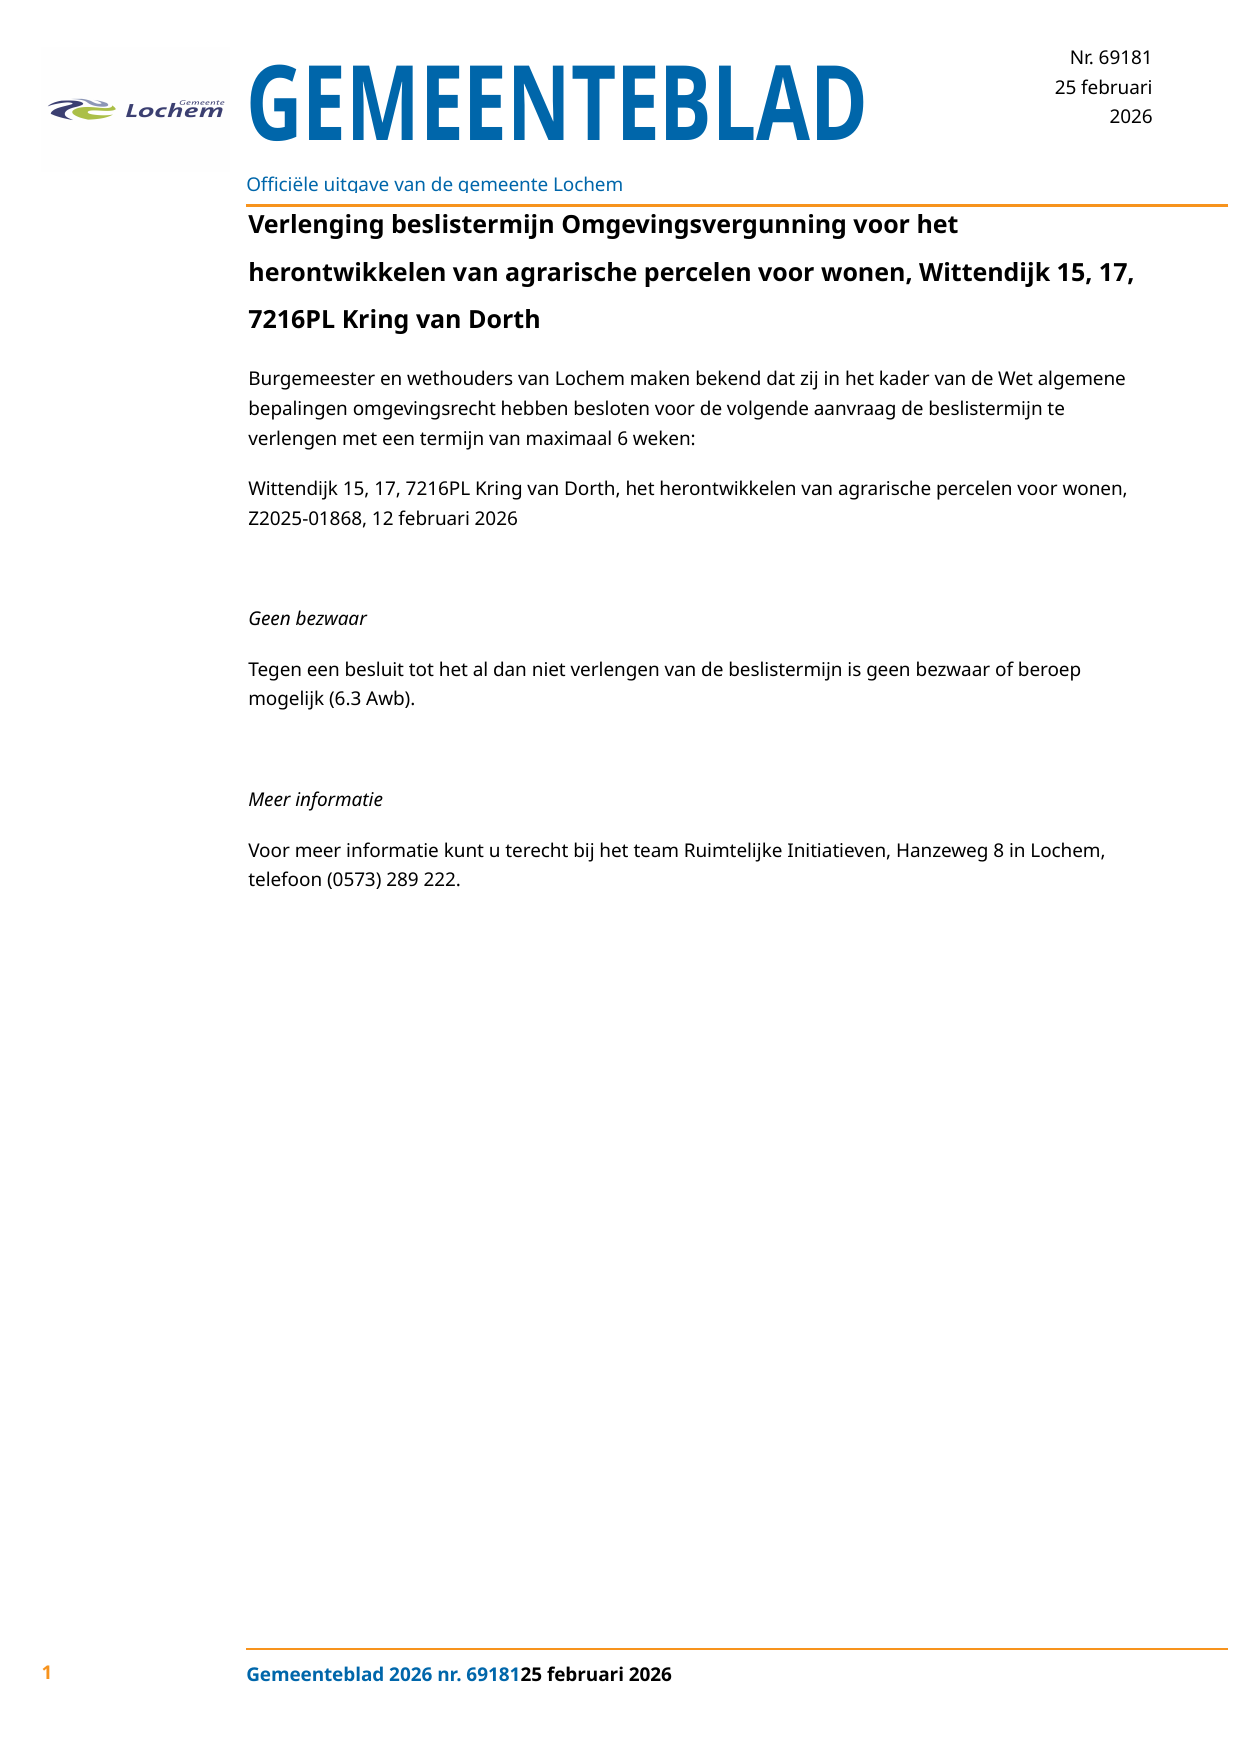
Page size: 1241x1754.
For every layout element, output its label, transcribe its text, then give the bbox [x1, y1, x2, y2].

text Voor meer informatie kunt u terecht bij het team Ruimtelijke Initiatieven, Hanzeweg 8 in Lochem, telefoon (0573) 289 222. [248, 837, 1152, 892]
text Meer informatie [248, 786, 1152, 812]
text Verlenging beslistermijn Omgevingsvergunning voor het herontwikkelen van agrarische percelen voor wonen, Wittendijk 15, 17, 7216PL Kring van Dorth [248, 207, 1152, 336]
text Geen bezwaar [248, 606, 1152, 631]
text Tegen een besluit tot het al dan niet verlengen van de beslistermijn is geen bezwaar of beroep mogelijk (6.3 Awb). [248, 656, 1152, 711]
text Wittendijk 15, 17, 7216PL Kring van Dorth, het herontwikkelen van agrarische percelen voor wonen, Z2025-01868, 12 februari 2026 [248, 475, 1152, 530]
picture [41, 47, 231, 172]
text Burgemeester en wethouders van Lochem maken bekend dat zij in het kader van de Wet algemene bepalingen omgevingsrecht hebben besloten voor de volgende aanvraag de beslistermijn te verlengen met een termijn van maximaal 6 weken: [248, 366, 1152, 450]
